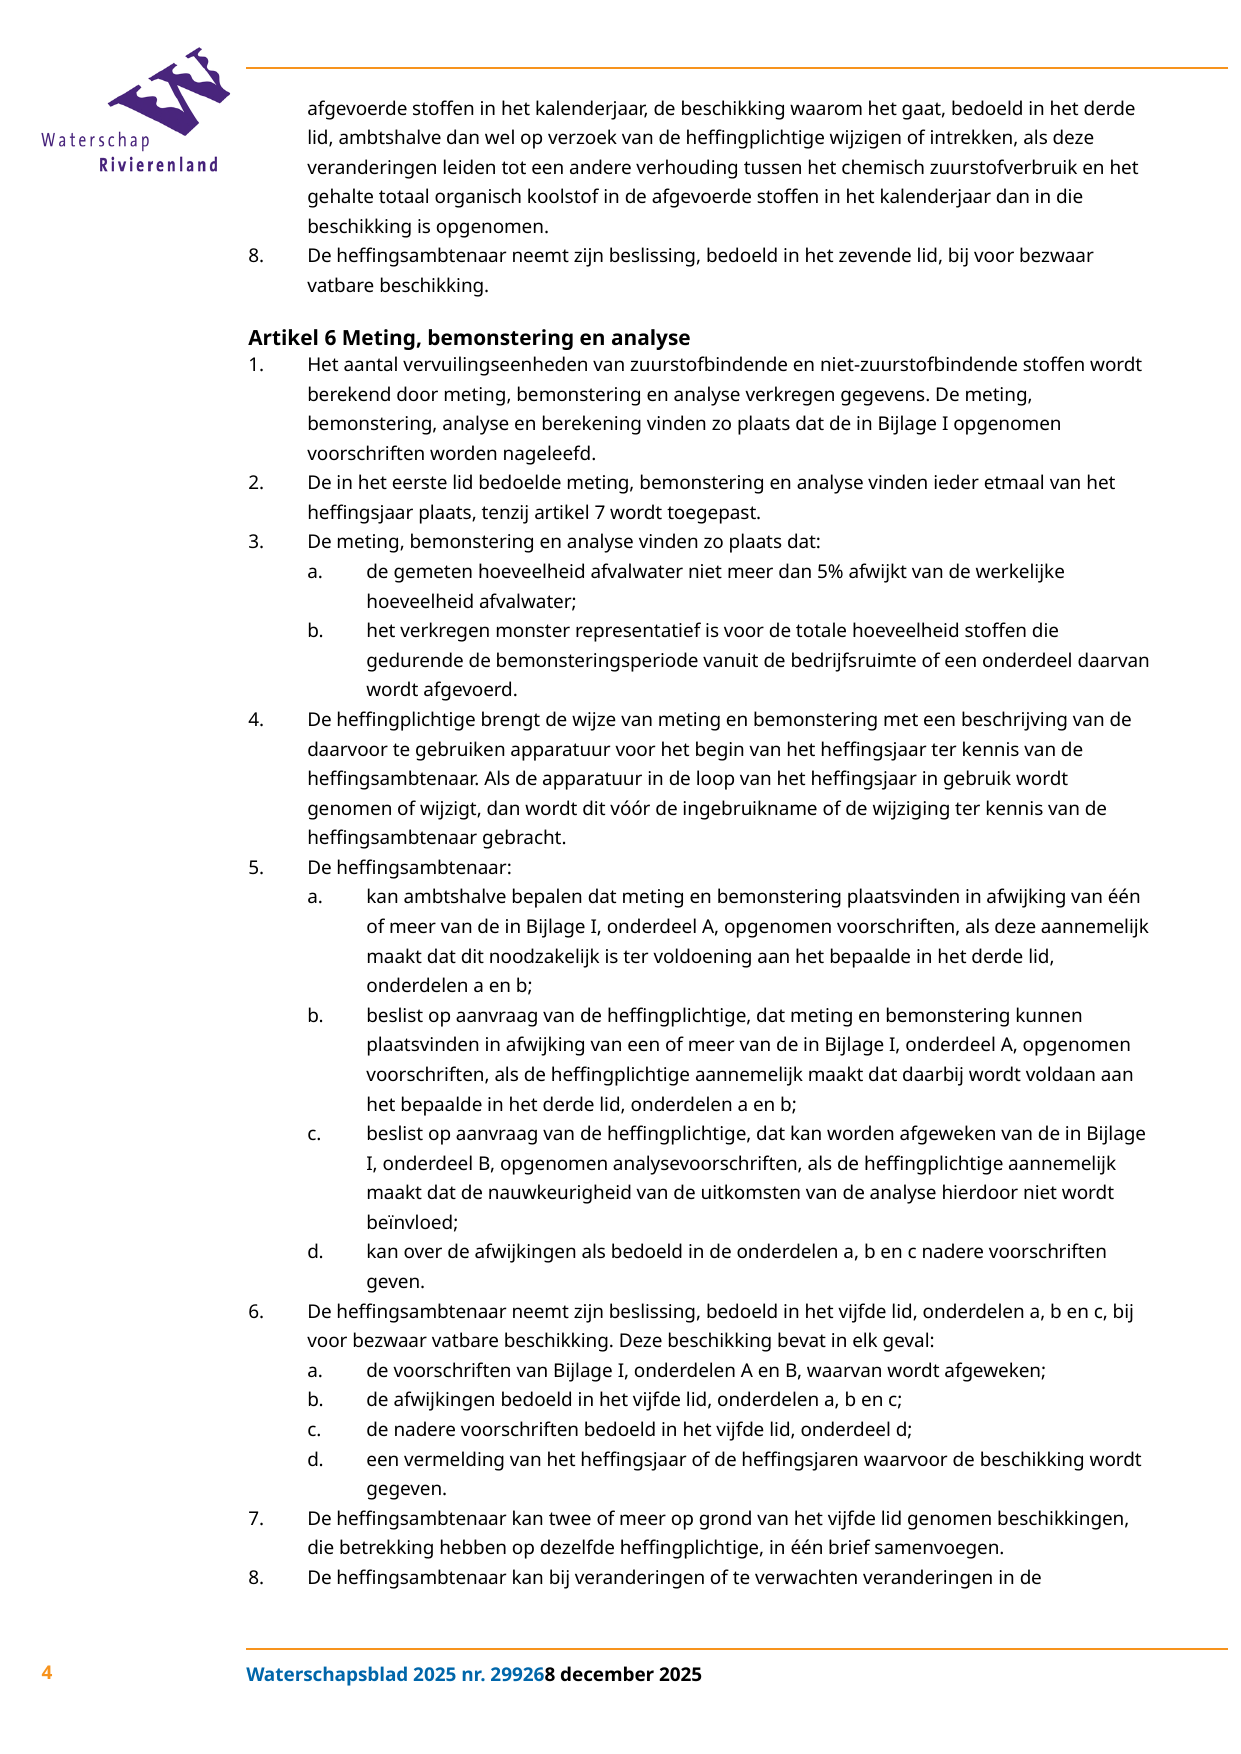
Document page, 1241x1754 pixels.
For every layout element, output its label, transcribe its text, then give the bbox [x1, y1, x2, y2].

list De heffingsambtenaar neemt zijn beslissing, bedoeld in het vijfde lid, onderdelen a, b en c, bij voor bezwaar vatbare beschikking. Deze beschikking bevat in elk geval: [248, 1298, 1152, 1353]
list de gemeten hoeveelheid afvalwater niet meer dan 5% afwijkt van de werkelijke hoeveelheid afvalwater; [307, 558, 1152, 613]
list Het aantal vervuilingseenheden van zuurstofbindende en niet-zuurstofbindende stoffen wordt berekend door meting, bemonstering en analyse verkregen gegevens. De meting, bemonstering, analyse en berekening vinden zo plaats dat de in Bijlage I opgenomen voorschriften worden nageleefd. [248, 351, 1152, 466]
list kan over de afwijkingen als bedoeld in de onderdelen a, b en c nadere voorschriften geven. [307, 1239, 1152, 1294]
list afgevoerde stoffen in het kalenderjaar, de beschikking waarom het gaat, bedoeld in het derde lid, ambtshalve dan wel op verzoek van de heffingplichtige wijzigen of intrekken, als deze veranderingen leiden tot een andere verhouding tussen het chemisch zuurstofverbruik en het gehalte totaal organisch koolstof in de afgevoerde stoffen in het kalenderjaar dan in die beschikking is opgenomen. [248, 95, 1152, 239]
list De heffingsambtenaar kan bij veranderingen of te verwachten veranderingen in de [248, 1564, 1152, 1590]
list De in het eerste lid bedoelde meting, bemonstering en analyse vinden ieder etmaal van het heffingsjaar plaats, tenzij artikel 7 wordt toegepast. [248, 469, 1152, 525]
list beslist op aanvraag van de heffingplichtige, dat meting en bemonstering kunnen plaatsvinden in afwijking van een of meer van de in Bijlage I, onderdeel A, opgenomen voorschriften, als de heffingplichtige aannemelijk maakt dat daarbij wordt voldaan aan het bepaalde in het derde lid, onderdelen a en b; [307, 1002, 1152, 1116]
text Artikel 6 Meting, bemonstering en analyse [248, 323, 1152, 351]
list de nadere voorschriften bedoeld in het vijfde lid, onderdeel d; [307, 1416, 1152, 1442]
list een vermelding van het heffingsjaar of de heffingsjaren waarvoor de beschikking wordt gegeven. [307, 1446, 1152, 1501]
list De heffingsambtenaar kan twee of meer op grond van het vijfde lid genomen beschikkingen, die betrekking hebben op dezelfde heffingplichtige, in één brief samenvoegen. [248, 1505, 1152, 1560]
list kan ambtshalve bepalen dat meting en bemonstering plaatsvinden in afwijking van één of meer van de in Bijlage I, onderdeel A, opgenomen voorschriften, als deze aannemelijk maakt dat dit noodzakelijk is ter voldoening aan het bepaalde in het derde lid, onderdelen a en b; [307, 884, 1152, 998]
list De heffingplichtige brengt de wijze van meting en bemonstering met een beschrijving van de daarvoor te gebruiken apparatuur voor het begin van het heffingsjaar ter kennis van de heffingsambtenaar. Als de apparatuur in de loop van het heffingsjaar in gebruik wordt genomen of wijzigt, dan wordt dit vóór de ingebruikname of de wijziging ter kennis van de heffingsambtenaar gebracht. [248, 706, 1152, 850]
list de afwijkingen bedoeld in het vijfde lid, onderdelen a, b en c; [307, 1387, 1152, 1412]
list De heffingsambtenaar: [248, 854, 1152, 880]
list het verkregen monster representatief is voor de totale hoeveelheid stoffen die gedurende de bemonsteringsperiode vanuit de bedrijfsruimte of een onderdeel daarvan wordt afgevoerd. [307, 617, 1152, 702]
picture [41, 47, 231, 172]
list de voorschriften van Bijlage I, onderdelen A en B, waarvan wordt afgeweken; [307, 1357, 1152, 1383]
list De meting, bemonstering en analyse vinden zo plaats dat: [248, 529, 1152, 554]
list beslist op aanvraag van de heffingplichtige, dat kan worden afgeweken van de in Bijlage I, onderdeel B, opgenomen analysevoorschriften, als de heffingplichtige aannemelijk maakt dat de nauwkeurigheid van de uitkomsten van de analyse hierdoor niet wordt beïnvloed; [307, 1120, 1152, 1235]
list De heffingsambtenaar neemt zijn beslissing, bedoeld in het zevende lid, bij voor bezwaar vatbare beschikking. [248, 243, 1152, 298]
